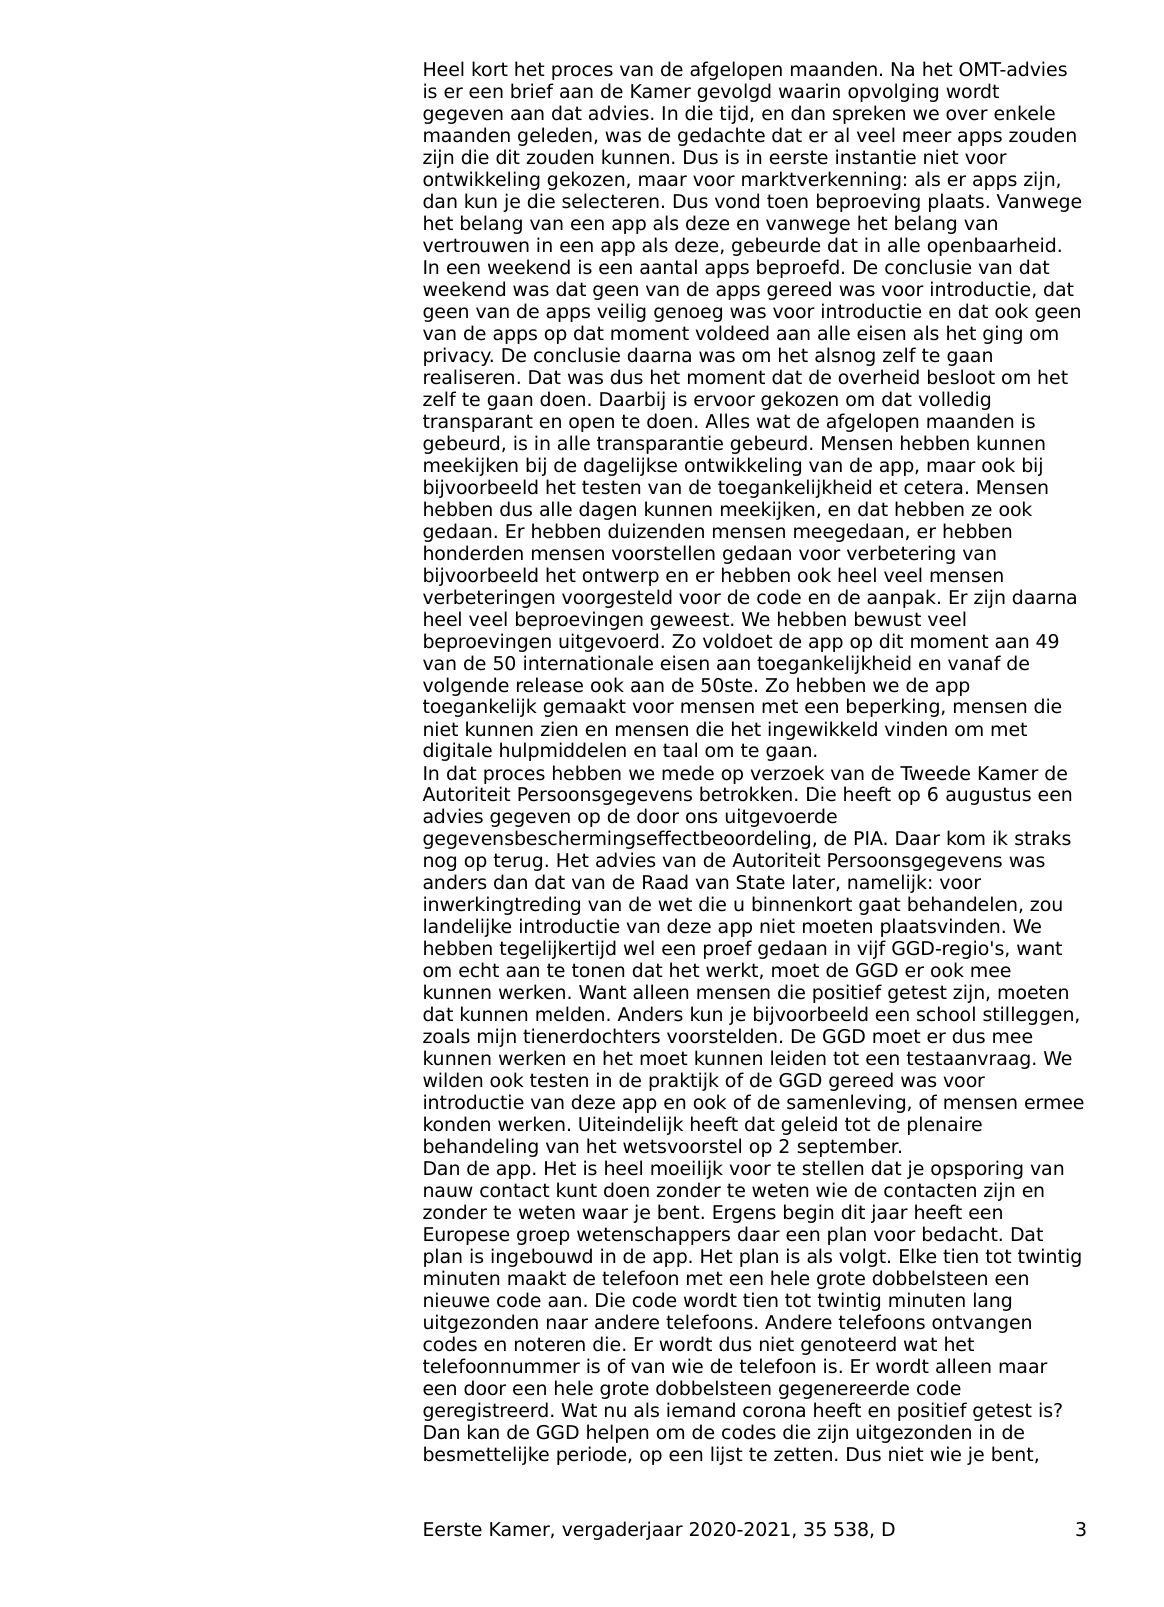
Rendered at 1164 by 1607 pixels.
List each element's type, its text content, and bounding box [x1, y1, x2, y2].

text Dan de app. Het is heel moeilijk voor te stellen dat je opsporing van nauw contact kunt doen zonder te weten wie de contacten zijn en zonder te weten waar je bent. Ergens begin dit jaar heeft een Europese groep wetenschappers daar een plan voor bedacht. Dat plan is ingebouwd in de app. Het plan is als volgt. Elke tien tot twintig minuten maakt de telefoon met een hele grote dobbelsteen een nieuwe code aan. Die code wordt tien tot twintig minuten lang uitgezonden naar andere telefoons. Andere telefoons ontvangen codes en noteren die. Er wordt dus niet genoteerd wat het telefoonnummer is of van wie de telefoon is. Er wordt alleen maar een door een hele grote dobbelsteen gegenereerde code geregistreerd. Wat nu als iemand corona heeft en positief getest is? Dan kan de GGD helpen om de codes die zijn uitgezonden in de besmettelijke periode, op een lijst te zetten. Dus niet wie je bent, [422, 1158, 1087, 1466]
text In dat proces hebben we mede op verzoek van de Tweede Kamer de Autoriteit Persoonsgegevens betrokken. Die heeft op 6 augustus een advies gegeven op de door ons uitgevoerde gegevensbeschermingseffectbeoordeling, de PIA. Daar kom ik straks nog op terug. Het advies van de Autoriteit Persoonsgegevens was anders dan dat van de Raad van State later, namelijk: voor inwerkingtreding van de wet die u binnenkort gaat behandelen, zou landelijke introductie van deze app niet moeten plaatsvinden. We hebben tegelijkertijd wel een proef gedaan in vijf GGD-regio's, want om echt aan te tonen dat het werkt, moet de GGD er ook mee kunnen werken. Want alleen mensen die positief getest zijn, moeten dat kunnen melden. Anders kun je bijvoorbeeld een school stilleggen, zoals mijn tienerdochters voorstelden. De GGD moet er dus mee kunnen werken en het moet kunnen leiden tot een testaanvraag. We wilden ook testen in de praktijk of de GGD gereed was voor introductie van deze app en ook of de samenleving, of mensen ermee konden werken. Uiteindelijk heeft dat geleid tot de plenaire behandeling van het wetsvoorstel op 2 september. [422, 762, 1087, 1158]
text Heel kort het proces van de afgelopen maanden. Na het OMT-advies is er een brief aan de Kamer gevolgd waarin opvolging wordt gegeven aan dat advies. In die tijd, en dan spreken we over enkele maanden geleden, was de gedachte dat er al veel meer apps zouden zijn die dit zouden kunnen. Dus is in eerste instantie niet voor ontwikkeling gekozen, maar voor marktverkenning: als er apps zijn, dan kun je die selecteren. Dus vond toen beproeving plaats. Vanwege het belang van een app als deze en vanwege het belang van vertrouwen in een app als deze, gebeurde dat in alle openbaarheid. In een weekend is een aantal apps beproefd. De conclusie van dat weekend was dat geen van de apps gereed was voor introductie, dat geen van de apps veilig genoeg was voor introductie en dat ook geen van de apps op dat moment voldeed aan alle eisen als het ging om privacy. De conclusie daarna was om het alsnog zelf te gaan realiseren. Dat was dus het moment dat de overheid besloot om het zelf te gaan doen. Daarbij is ervoor gekozen om dat volledig transparant en open te doen. Alles wat de afgelopen maanden is gebeurd, is in alle transparantie gebeurd. Mensen hebben kunnen meekijken bij de dagelijkse ontwikkeling van de app, maar ook bij bijvoorbeeld het testen van de toegankelijkheid et cetera. Mensen hebben dus alle dagen kunnen meekijken, en dat hebben ze ook gedaan. Er hebben duizenden mensen meegedaan, er hebben honderden mensen voorstellen gedaan voor verbetering van bijvoorbeeld het ontwerp en er hebben ook heel veel mensen verbeteringen voorgesteld voor de code en de aanpak. Er zijn daarna heel veel beproevingen geweest. We hebben bewust veel beproevingen uitgevoerd. Zo voldoet de app op dit moment aan 49 van de 50 internationale eisen aan toegankelijkheid en vanaf de volgende release ook aan de 50ste. Zo hebben we de app toegankelijk gemaakt voor mensen met een beperking, mensen die niet kunnen zien en mensen die het ingewikkeld vinden om met digitale hulpmiddelen en taal om te gaan. [422, 59, 1087, 762]
